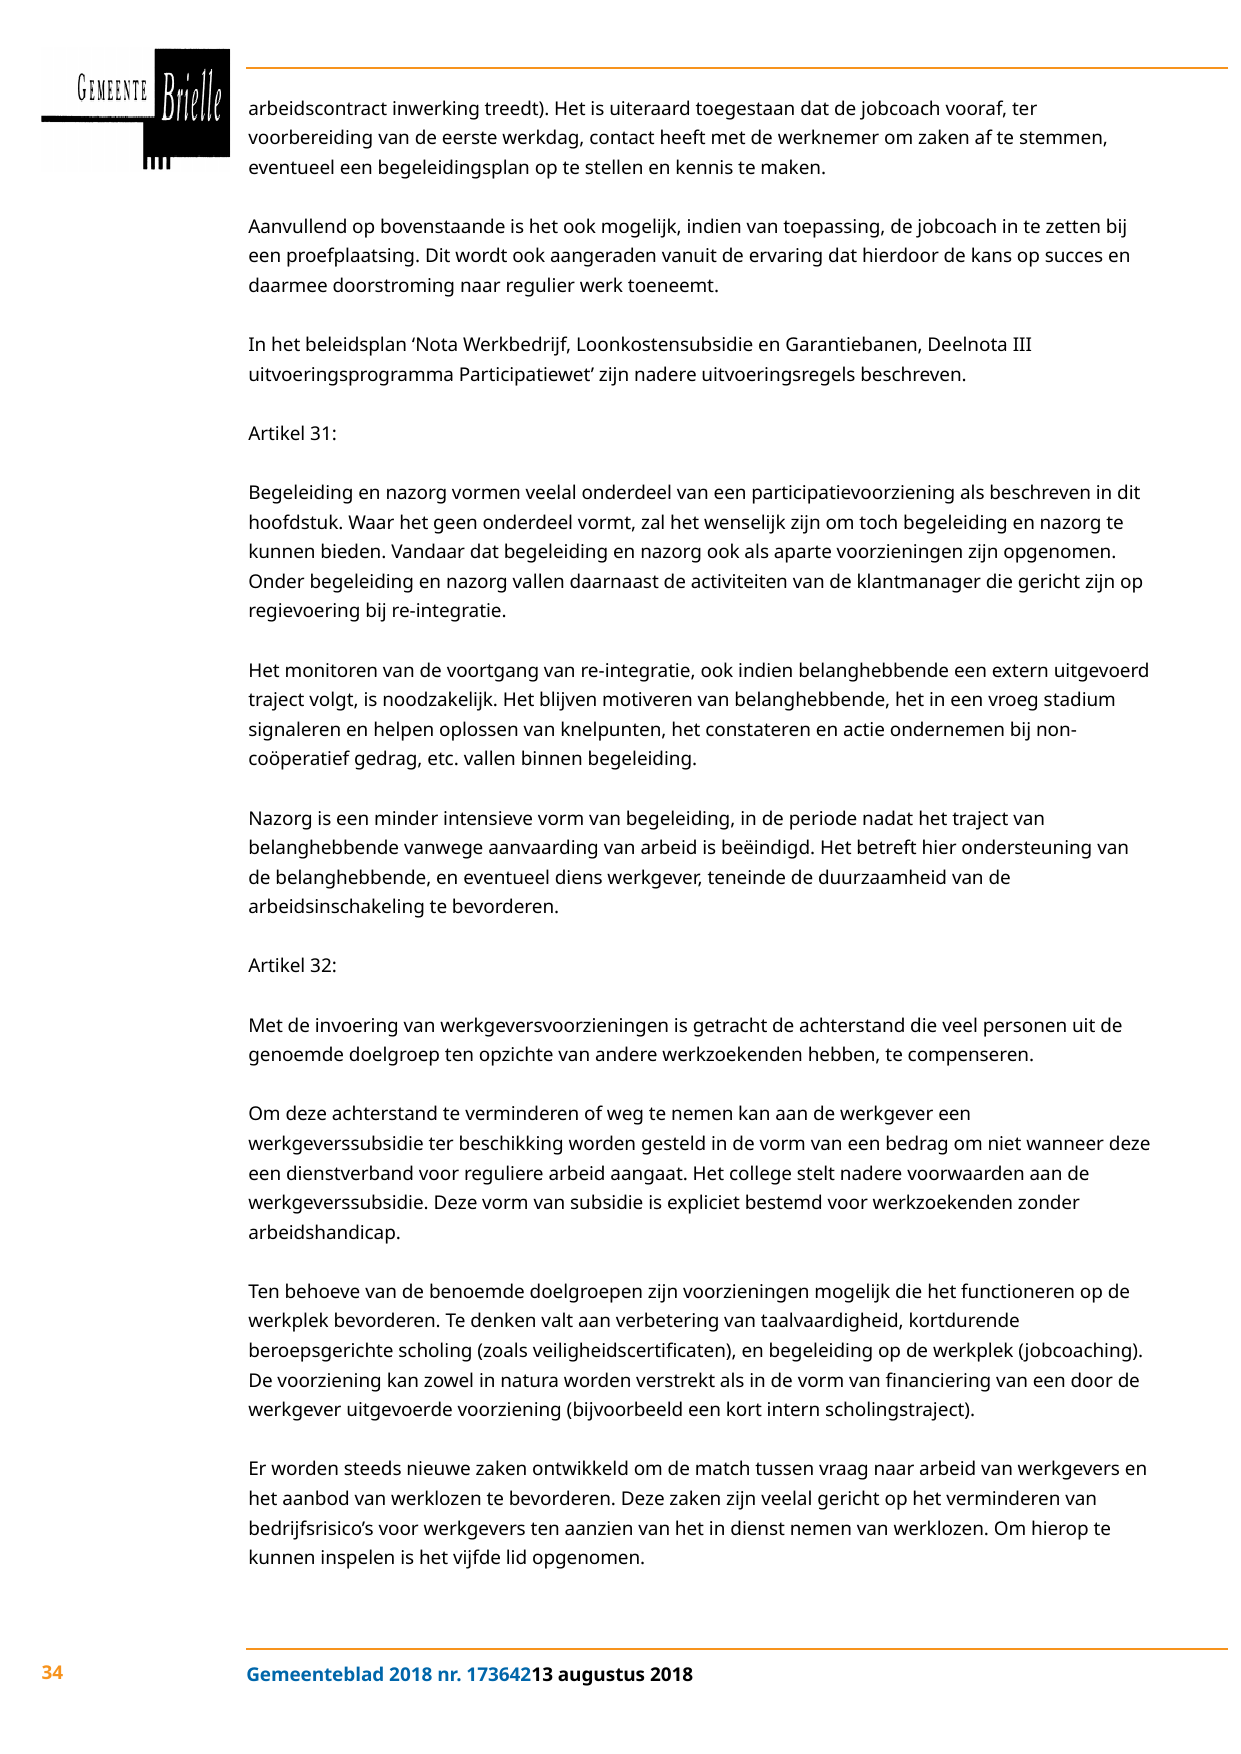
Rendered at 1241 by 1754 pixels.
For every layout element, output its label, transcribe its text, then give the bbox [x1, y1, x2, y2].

text Ten behoeve van de benoemde doelgroepen zijn voorzieningen mogelijk die het functioneren op de werkplek bevorderen. Te denken valt aan verbetering van taalvaardigheid, kortdurende beroepsgerichte scholing (zoals veiligheidscertificaten), en begeleiding op de werkplek (jobcoaching). De voorziening kan zowel in natura worden verstrekt als in de vorm van financiering van een door de werkgever uitgevoerde voorziening (bijvoorbeeld een kort intern scholingstraject). [248, 1278, 1152, 1422]
text Begeleiding en nazorg vormen veelal onderdeel van een participatievoorziening als beschreven in dit hoofdstuk. Waar het geen onderdeel vormt, zal het wenselijk zijn om toch begeleiding en nazorg te kunnen bieden. Vandaar dat begeleiding en nazorg ook als aparte voorzieningen zijn opgenomen. Onder begeleiding en nazorg vallen daarnaast de activiteiten van de klantmanager die gericht zijn op regievoering bij re-integratie. [248, 479, 1152, 623]
picture [41, 47, 231, 172]
text In het beleidsplan ‘Nota Werkbedrijf, Loonkostensubsidie en Garantiebanen, Deelnota III uitvoeringsprogramma Participatiewet’ zijn nadere uitvoeringsregels beschreven. [248, 331, 1152, 387]
text Met de invoering van werkgeversvoorzieningen is getracht de achterstand die veel personen uit de genoemde doelgroep ten opzichte van andere werkzoekenden hebben, te compenseren. [248, 1012, 1152, 1067]
text Artikel 31: [248, 420, 1152, 446]
text Nazorg is een minder intensieve vorm van begeleiding, in de periode nadat het traject van belanghebbende vanwege aanvaarding van arbeid is beëindigd. Het betreft hier ondersteuning van de belanghebbende, en eventueel diens werkgever, teneinde de duurzaamheid van de arbeidsinschakeling te bevorderen. [248, 805, 1152, 919]
text arbeidscontract inwerking treedt). Het is uiteraard toegestaan dat de jobcoach vooraf, ter voorbereiding van de eerste werkdag, contact heeft met de werknemer om zaken af te stemmen, eventueel een begeleidingsplan op te stellen en kennis te maken. [248, 95, 1152, 180]
text Om deze achterstand te verminderen of weg te nemen kan aan de werkgever een werkgeverssubsidie ter beschikking worden gesteld in de vorm van een bedrag om niet wanneer deze een dienstverband voor reguliere arbeid aangaat. Het college stelt nadere voorwaarden aan de werkgeverssubsidie. Deze vorm van subsidie is expliciet bestemd voor werkzoekenden zonder arbeidshandicap. [248, 1101, 1152, 1245]
text Artikel 32: [248, 953, 1152, 978]
text Aanvullend op bovenstaande is het ook mogelijk, indien van toepassing, de jobcoach in te zetten bij een proefplaatsing. Dit wordt ook aangeraden vanuit de ervaring dat hierdoor de kans op succes en daarmee doorstroming naar regulier werk toeneemt. [248, 213, 1152, 298]
text Het monitoren van de voortgang van re-integratie, ook indien belanghebbende een extern uitgevoerd traject volgt, is noodzakelijk. Het blijven motiveren van belanghebbende, het in een vroeg stadium signaleren en helpen oplossen van knelpunten, het constateren en actie ondernemen bij non-coöperatief gedrag, etc. vallen binnen begeleiding. [248, 657, 1152, 771]
text Er worden steeds nieuwe zaken ontwikkeld om de match tussen vraag naar arbeid van werkgevers en het aanbod van werklozen te bevorderen. Deze zaken zijn veelal gericht op het verminderen van bedrijfsrisico’s voor werkgevers ten aanzien van het in dienst nemen van werklozen. Om hierop te kunnen inspelen is het vijfde lid opgenomen. [248, 1456, 1152, 1570]
